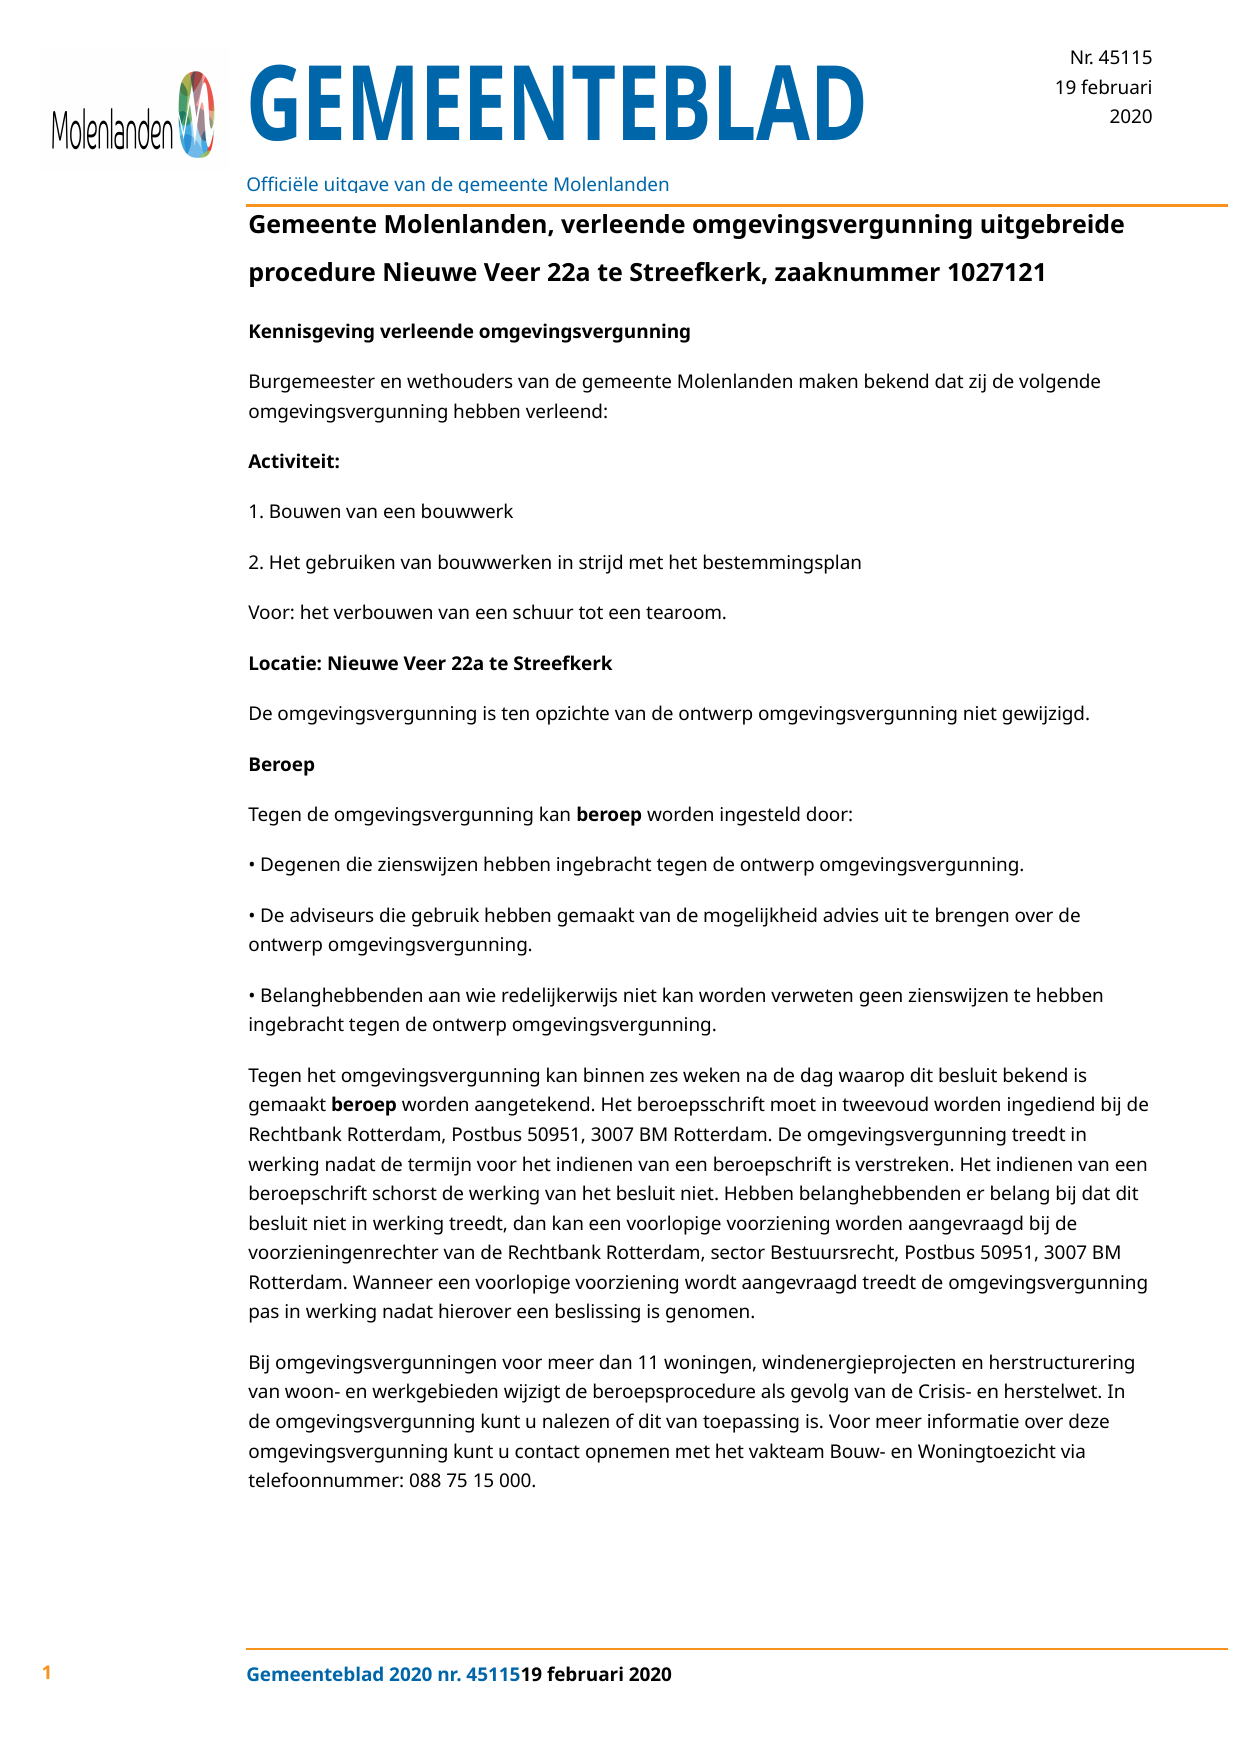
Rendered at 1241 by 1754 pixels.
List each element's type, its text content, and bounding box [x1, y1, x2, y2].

text Tegen de omgevingsvergunning kan beroep worden ingesteld door: [248, 801, 1152, 827]
text Tegen het omgevingsvergunning kan binnen zes weken na de dag waarop dit besluit bekend is gemaakt beroep worden aangetekend. Het beroepsschrift moet in tweevoud worden ingediend bij de Rechtbank Rotterdam, Postbus 50951, 3007 BM Rotterdam. De omgevingsvergunning treedt in werking nadat de termijn voor het indienen van een beroepschrift is verstreken. Het indienen van een beroepschrift schorst de werking van het besluit niet. Hebben belanghebbenden er belang bij dat dit besluit niet in werking treedt, dan kan een voorlopige voorziening worden aangevraagd bij de voorzieningenrechter van de Rechtbank Rotterdam, sector Bestuursrecht, Postbus 50951, 3007 BM Rotterdam. Wanneer een voorlopige voorziening wordt aangevraagd treedt de omgevingsvergunning pas in werking nadat hierover een beslissing is genomen. [248, 1062, 1152, 1324]
text Burgemeester en wethouders van de gemeente Molenlanden maken bekend dat zij de volgende omgevingsvergunning hebben verleend: [248, 368, 1152, 424]
text • Belanghebbenden aan wie redelijkerwijs niet kan worden verweten geen zienswijzen te hebben ingebracht tegen de ontwerp omgevingsvergunning. [248, 982, 1152, 1037]
text Gemeente Molenlanden, verleende omgevingsvergunning uitgebreide procedure Nieuwe Veer 22a te Streefkerk, zaaknummer 1027121 [248, 207, 1152, 288]
text Beroep [248, 751, 1152, 777]
picture [41, 47, 231, 172]
text Bij omgevingsvergunningen voor meer dan 11 woningen, windenergieprojecten en herstructurering van woon- en werkgebieden wijzigt de beroepsprocedure als gevolg van de Crisis- en herstelwet. In de omgevingsvergunning kunt u nalezen of dit van toepassing is. Voor meer informatie over deze omgevingsvergunning kunt u contact opnemen met het vakteam Bouw- en Woningtoezicht via telefoonnummer: 088 75 15 000. [248, 1349, 1152, 1493]
text Locatie: Nieuwe Veer 22a te Streefkerk [248, 650, 1152, 676]
text • Degenen die zienswijzen hebben ingebracht tegen de ontwerp omgevingsvergunning. [248, 852, 1152, 877]
text • De adviseurs die gebruik hebben gemaakt van de mogelijkheid advies uit te brengen over de ontwerp omgevingsvergunning. [248, 902, 1152, 957]
text Activiteit: [248, 448, 1152, 474]
text Kennisgeving verleende omgevingsvergunning [248, 318, 1152, 344]
text 1. Bouwen van een bouwwerk [248, 499, 1152, 524]
text Voor: het verbouwen van een schuur tot een tearoom. [248, 599, 1152, 625]
text De omgevingsvergunning is ten opzichte van de ontwerp omgevingsvergunning niet gewijzigd. [248, 700, 1152, 726]
text 2. Het gebruiken van bouwwerken in strijd met het bestemmingsplan [248, 549, 1152, 575]
